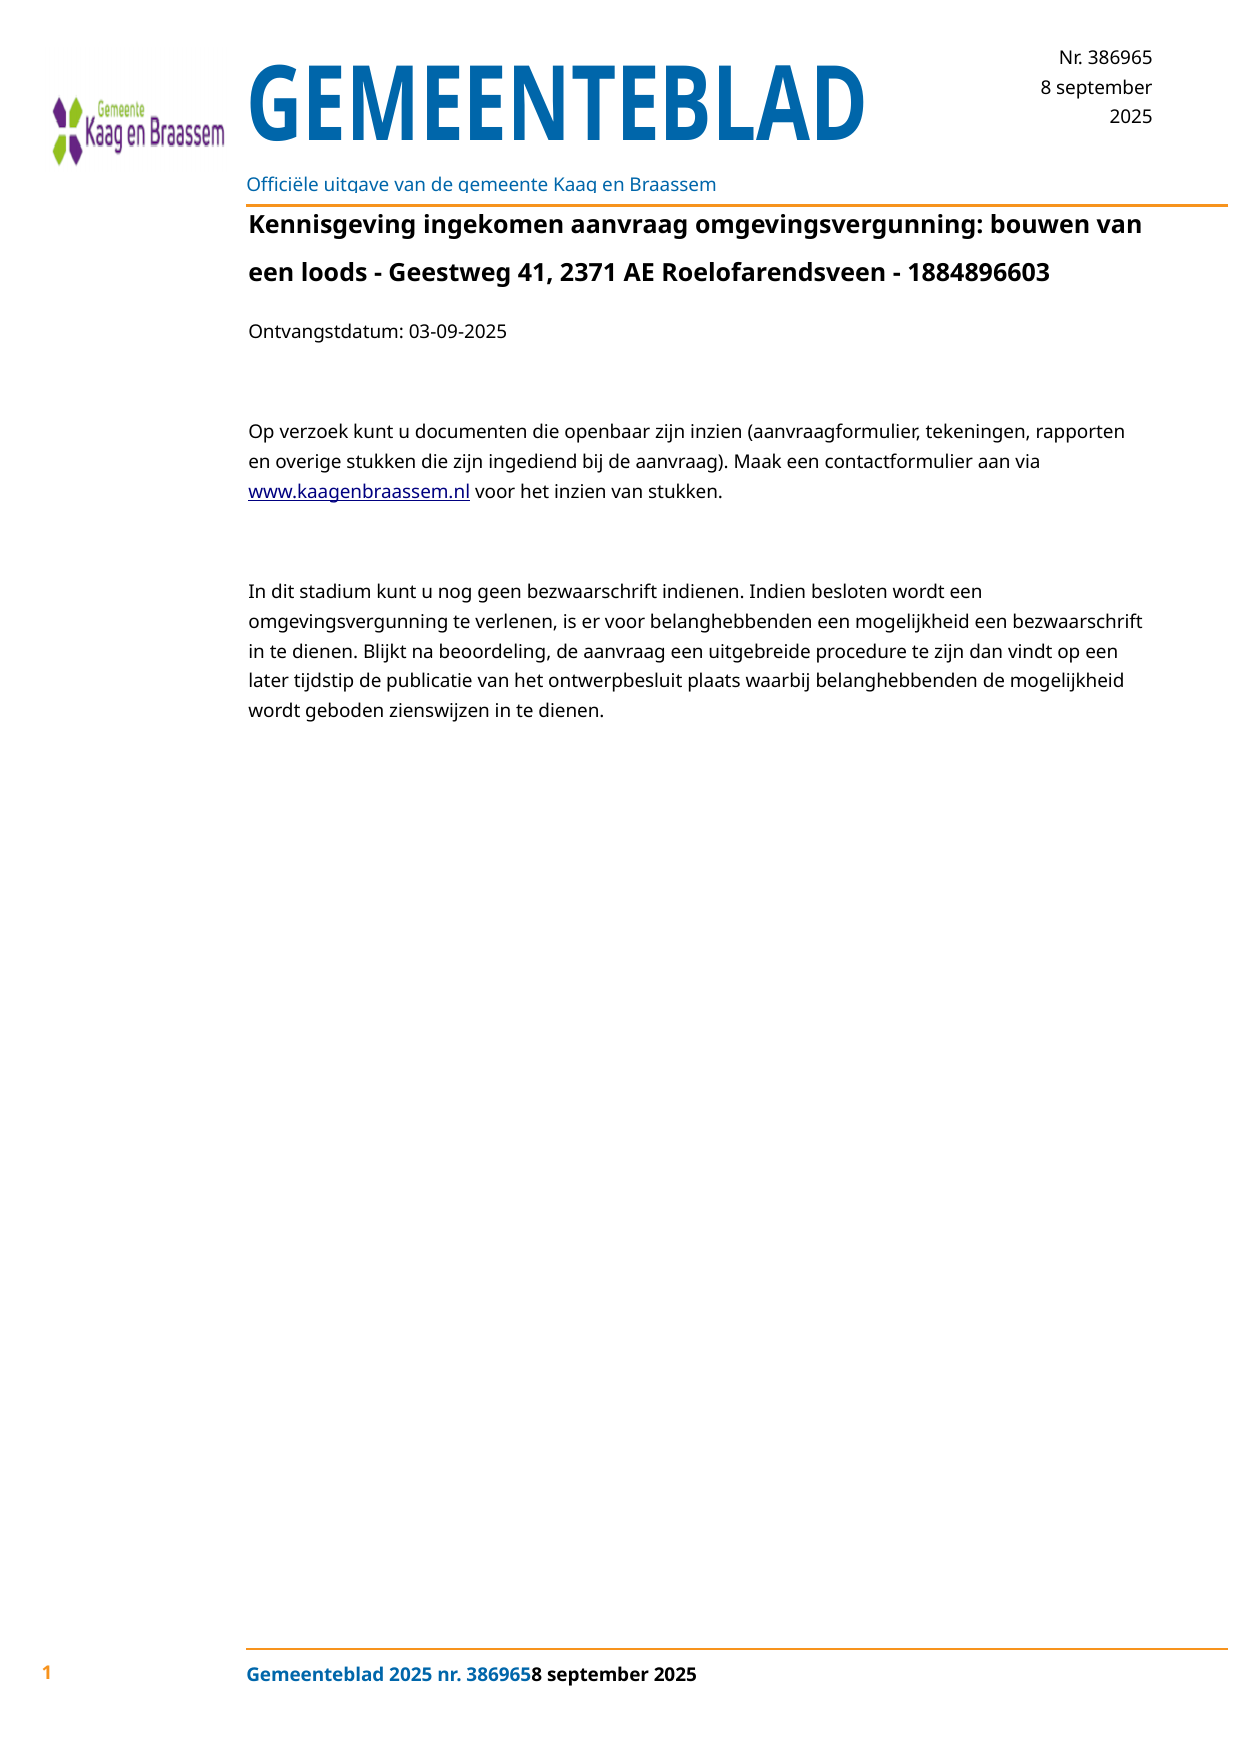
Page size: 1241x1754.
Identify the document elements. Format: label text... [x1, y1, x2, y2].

picture [41, 47, 231, 172]
text Kennisgeving ingekomen aanvraag omgevingsvergunning: bouwen van een loods - Geestweg 41, 2371 AE Roelofarendsveen - 1884896603 [248, 207, 1152, 288]
text In dit stadium kunt u nog geen bezwaarschrift indienen. Indien besloten wordt een omgevingsvergunning te verlenen, is er voor belanghebbenden een mogelijkheid een bezwaarschrift in te dienen. Blijkt na beoordeling, de aanvraag een uitgebreide procedure te zijn dan vindt op een later tijdstip de publicatie van het ontwerpbesluit plaats waarbij belanghebbenden de mogelijkheid wordt geboden zienswijzen in te dienen. [248, 579, 1152, 723]
text Ontvangstdatum: 03-09-2025 [248, 318, 1152, 344]
text Op verzoek kunt u documenten die openbaar zijn inzien (aanvraagformulier, tekeningen, rapporten en overige stukken die zijn ingediend bij de aanvraag). Maak een contactformulier aan via www.kaagenbraassem.nl voor het inzien van stukken. [248, 419, 1152, 504]
